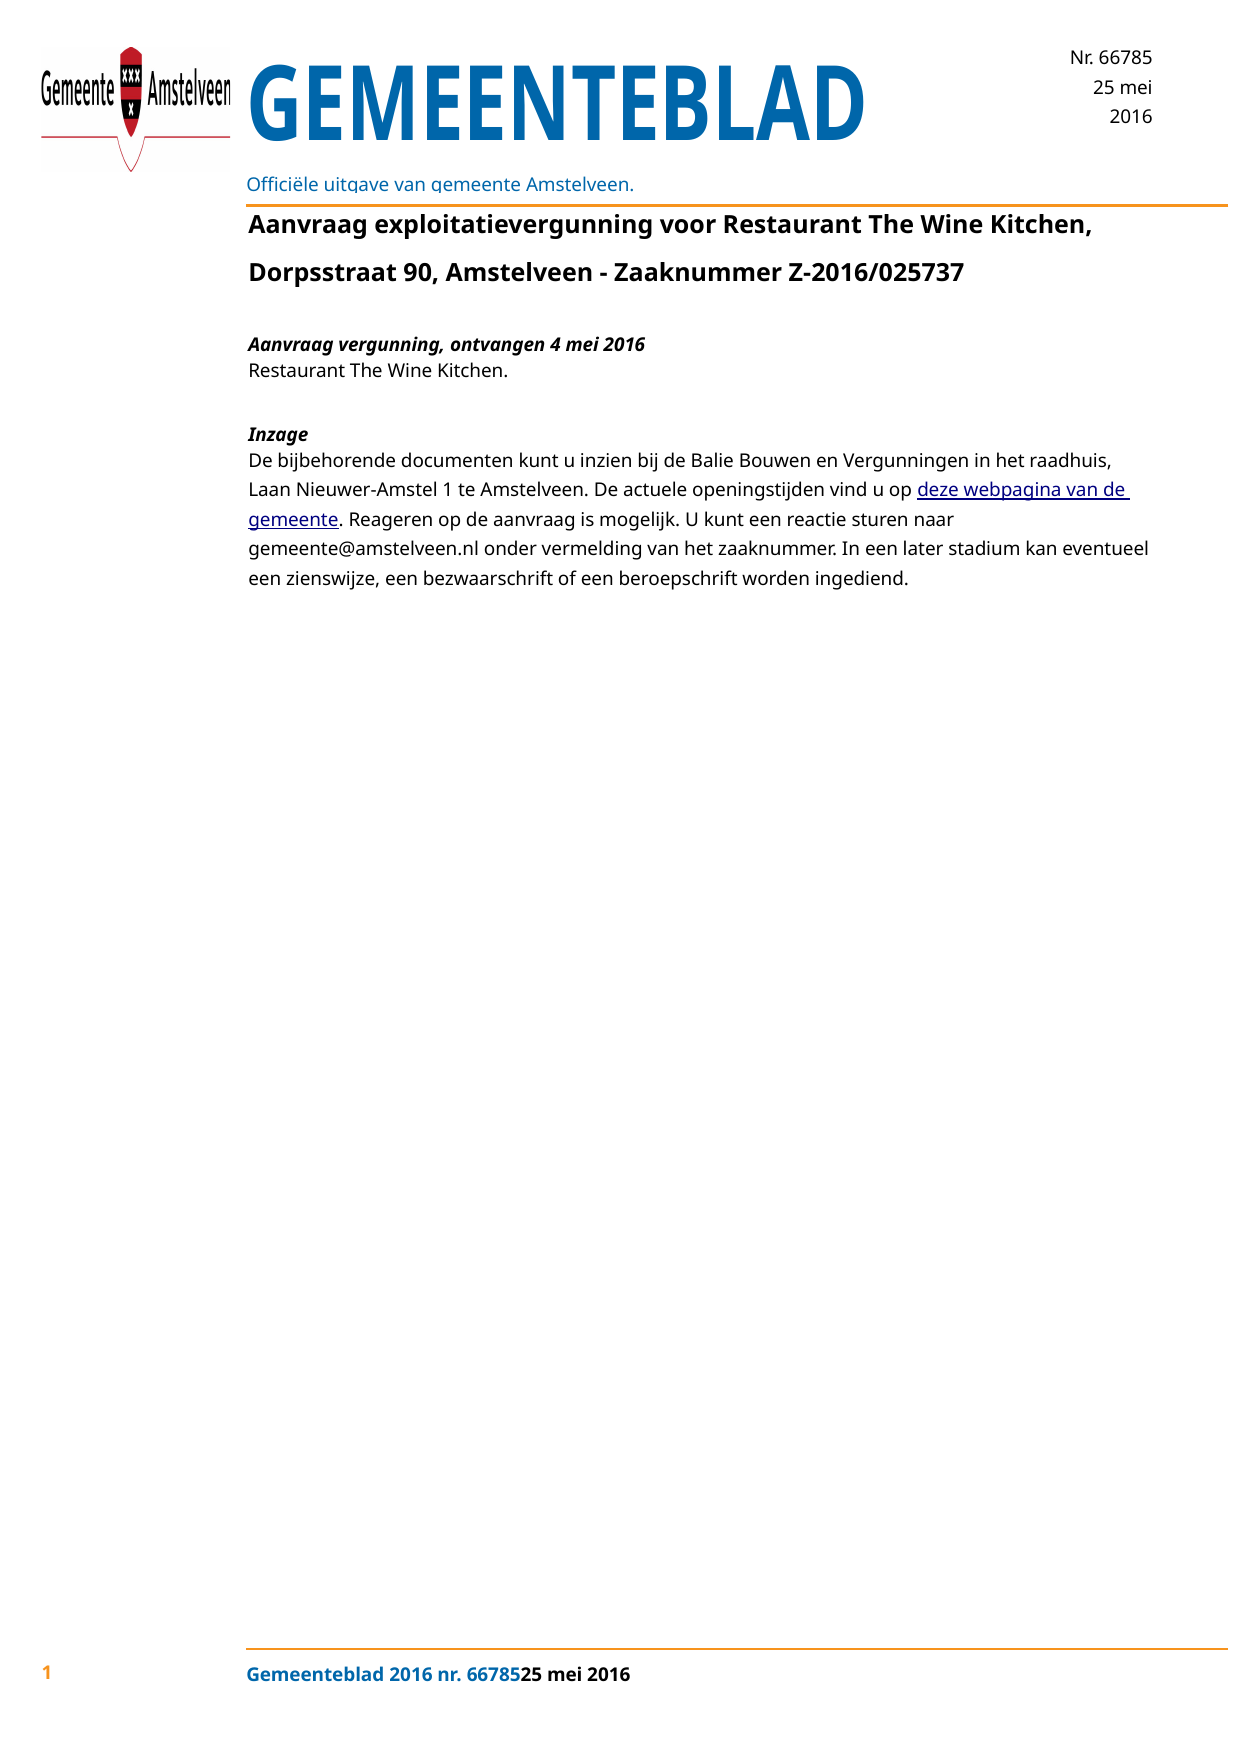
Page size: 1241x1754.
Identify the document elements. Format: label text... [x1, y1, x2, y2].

text Aanvraag exploitatievergunning voor Restaurant The Wine Kitchen, Dorpsstraat 90, Amstelveen - Zaaknummer Z-2016/025737 [248, 207, 1152, 288]
picture [41, 47, 231, 172]
text De bijbehorende documenten kunt u inzien bij de Balie Bouwen en Vergunningen in het raadhuis, Laan Nieuwer-Amstel 1 te Amstelveen. De actuele openingstijden vind u op deze webpagina van de gemeente. Reageren op de aanvraag is mogelijk. U kunt een reactie sturen naar gemeente@amstelveen.nl onder vermelding van het zaaknummer. In een later stadium kan eventueel een zienswijze, een bezwaarschrift of een beroepschrift worden ingediend. [248, 447, 1152, 591]
text Restaurant The Wine Kitchen. [248, 357, 1152, 383]
text Aanvraag vergunning, ontvangen 4 mei 2016 [248, 331, 1152, 357]
text Inzage [248, 421, 1152, 447]
